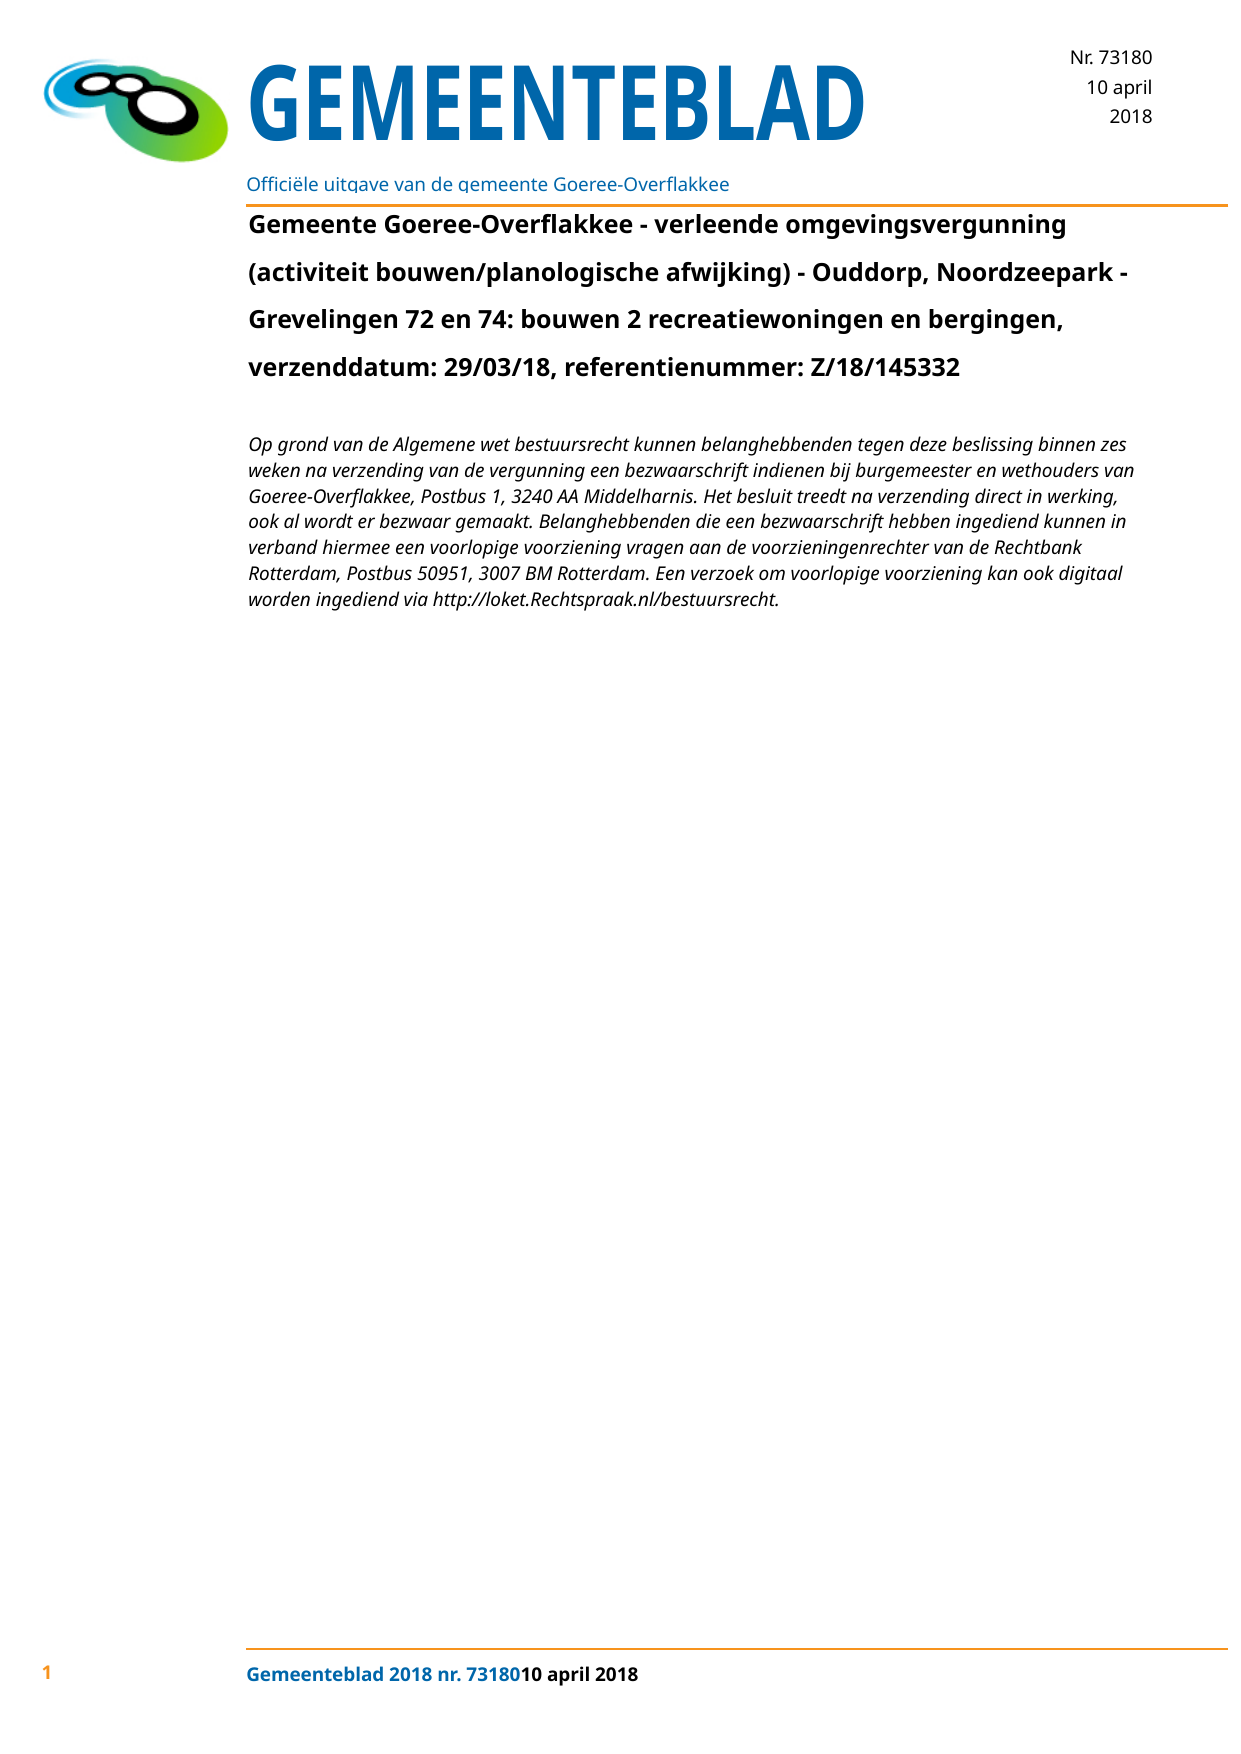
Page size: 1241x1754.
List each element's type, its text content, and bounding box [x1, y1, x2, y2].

text Gemeente Goeree-Overflakkee - verleende omgevingsvergunning (activiteit bouwen/planologische afwijking) - Ouddorp, Noordzeepark - Grevelingen 72 en 74: bouwen 2 recreatiewoningen en bergingen, verzenddatum: 29/03/18, referentienummer: Z/18/145332 [248, 207, 1152, 384]
text Op grond van de Algemene wet bestuursrecht kunnen belanghebbenden tegen deze beslissing binnen zes weken na verzending van de vergunning een bezwaarschrift indienen bij burgemeester en wethouders van Goeree-Overflakkee, Postbus 1, 3240 AA Middelharnis. Het besluit treedt na verzending direct in werking, ook al wordt er bezwaar gemaakt. Belanghebbenden die een bezwaarschrift hebben ingediend kunnen in verband hiermee een voorlopige voorziening vragen aan de voorzieningenrechter van de Rechtbank Rotterdam, Postbus 50951, 3007 BM Rotterdam. Een verzoek om voorlopige voorziening kan ook digitaal worden ingediend via http://loket.Rechtspraak.nl/bestuursrecht. [248, 431, 1152, 611]
picture [41, 47, 231, 172]
